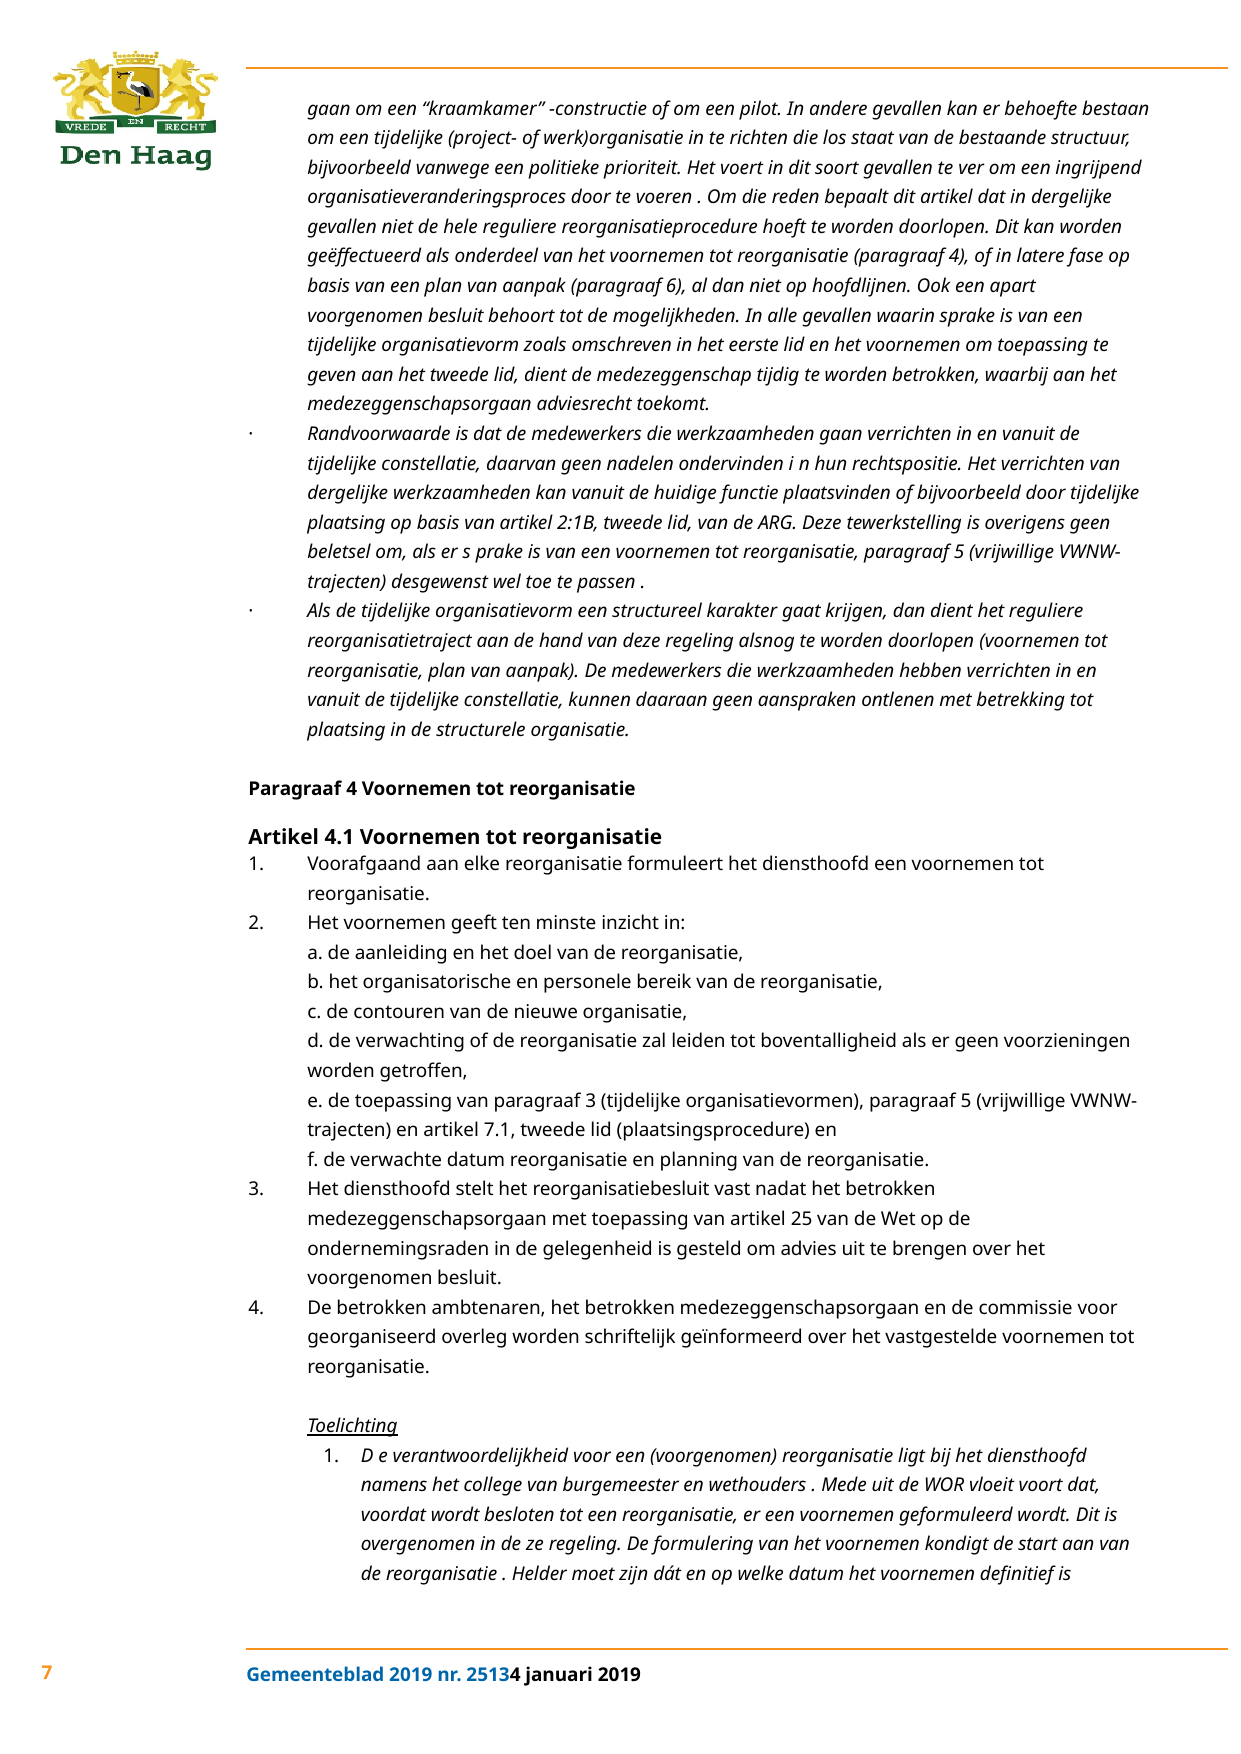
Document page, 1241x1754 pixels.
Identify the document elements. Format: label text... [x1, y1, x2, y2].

list Voorafgaand aan elke reorganisatie formuleert het diensthoofd een voornemen tot reorganisatie. [248, 850, 1152, 906]
list d. de verwachting of de reorganisatie zal leiden tot boventalligheid als er geen voorzieningen worden getroffen, [248, 1028, 1152, 1083]
list D e verantwoordelijkheid voor een (voorgenomen) reorganisatie ligt bij het diensthoofd namens het college van burgemeester en wethouders . Mede uit de WOR vloeit voort dat, voordat wordt besloten tot een reorganisatie, er een voornemen geformuleerd wordt. Dit is overgenomen in de ze regeling. De formulering van het voornemen kondigt de start aan van de reorganisatie . Helder moet zijn dát en op welke datum het voornemen definitief is [323, 1442, 1152, 1586]
list c. de contouren van de nieuwe organisatie, [248, 998, 1152, 1024]
list b. het organisatorische en personele bereik van de reorganisatie, [248, 968, 1152, 994]
list Het diensthoofd stelt het reorganisatiebesluit vast nadat het betrokken medezeggenschapsorgaan met toepassing van artikel 25 van de Wet op de ondernemingsraden in de gelegenheid is gesteld om advies uit te brengen over het voorgenomen besluit. [248, 1176, 1152, 1290]
list Als de tijdelijke organisatievorm een structureel karakter gaat krijgen, dan dient het reguliere reorganisatietraject aan de hand van deze regeling alsnog te worden doorlopen (voornemen tot reorganisatie, plan van aanpak). De medewerkers die werkzaamheden hebben verrichten in en vanuit de tijdelijke constellatie, kunnen daaraan geen aanspraken ontlenen met betrekking tot plaatsing in de structurele organisatie. [248, 598, 1152, 742]
list Het voornemen geeft ten minste inzicht in: [248, 909, 1152, 935]
list a. de aanleiding en het doel van de reorganisatie, [248, 939, 1152, 965]
list Toelichting [248, 1412, 1152, 1438]
text Artikel 4.1 Voornemen tot reorganisatie [248, 822, 1152, 850]
list f. de verwachte datum reorganisatie en planning van de reorganisatie. [248, 1146, 1152, 1172]
list Randvoorwaarde is dat de medewerkers die werkzaamheden gaan verrichten in en vanuit de tijdelijke constellatie, daarvan geen nadelen ondervinden i n hun rechtspositie. Het verrichten van dergelijke werkzaamheden kan vanuit de huidige functie plaatsvinden of bijvoorbeeld door tijdelijke plaatsing op basis van artikel 2:1B, tweede lid, van de ARG. Deze tewerkstelling is overigens geen beletsel om, als er s prake is van een voornemen tot reorganisatie, paragraaf 5 (vrijwillige VWNW-trajecten) desgewenst wel toe te passen . [248, 420, 1152, 594]
list gaan om een “kraamkamer” -constructie of om een pilot. In andere gevallen kan er behoefte bestaan om een tijdelijke (project- of werk)organisatie in te richten die los staat van de bestaande structuur, bijvoorbeeld vanwege een politieke prioriteit. Het voert in dit soort gevallen te ver om een ingrijpend organisatieveranderingsproces door te voeren . Om die reden bepaalt dit artikel dat in dergelijke gevallen niet de hele reguliere reorganisatieprocedure hoeft te worden doorlopen. Dit kan worden geëffectueerd als onderdeel van het voornemen tot reorganisatie (paragraaf 4), of in latere fase op basis van een plan van aanpak (paragraaf 6), al dan niet op hoofdlijnen. Ook een apart voorgenomen besluit behoort tot de mogelijkheden. In alle gevallen waarin sprake is van een tijdelijke organisatievorm zoals omschreven in het eerste lid en het voornemen om toepassing te geven aan het tweede lid, dient de medezeggenschap tijdig te worden betrokken, waarbij aan het medezeggenschapsorgaan adviesrecht toekomt. [248, 95, 1152, 416]
text Paragraaf 4 Voornemen tot reorganisatie [248, 775, 1152, 801]
picture [41, 47, 231, 172]
list e. de toepassing van paragraaf 3 (tijdelijke organisatievormen), paragraaf 5 (vrijwillige VWNW-trajecten) en artikel 7.1, tweede lid (plaatsingsprocedure) en [248, 1087, 1152, 1142]
list De betrokken ambtenaren, het betrokken medezeggenschapsorgaan en de commissie voor georganiseerd overleg worden schriftelijk geïnformeerd over het vastgestelde voornemen tot reorganisatie. [248, 1294, 1152, 1379]
